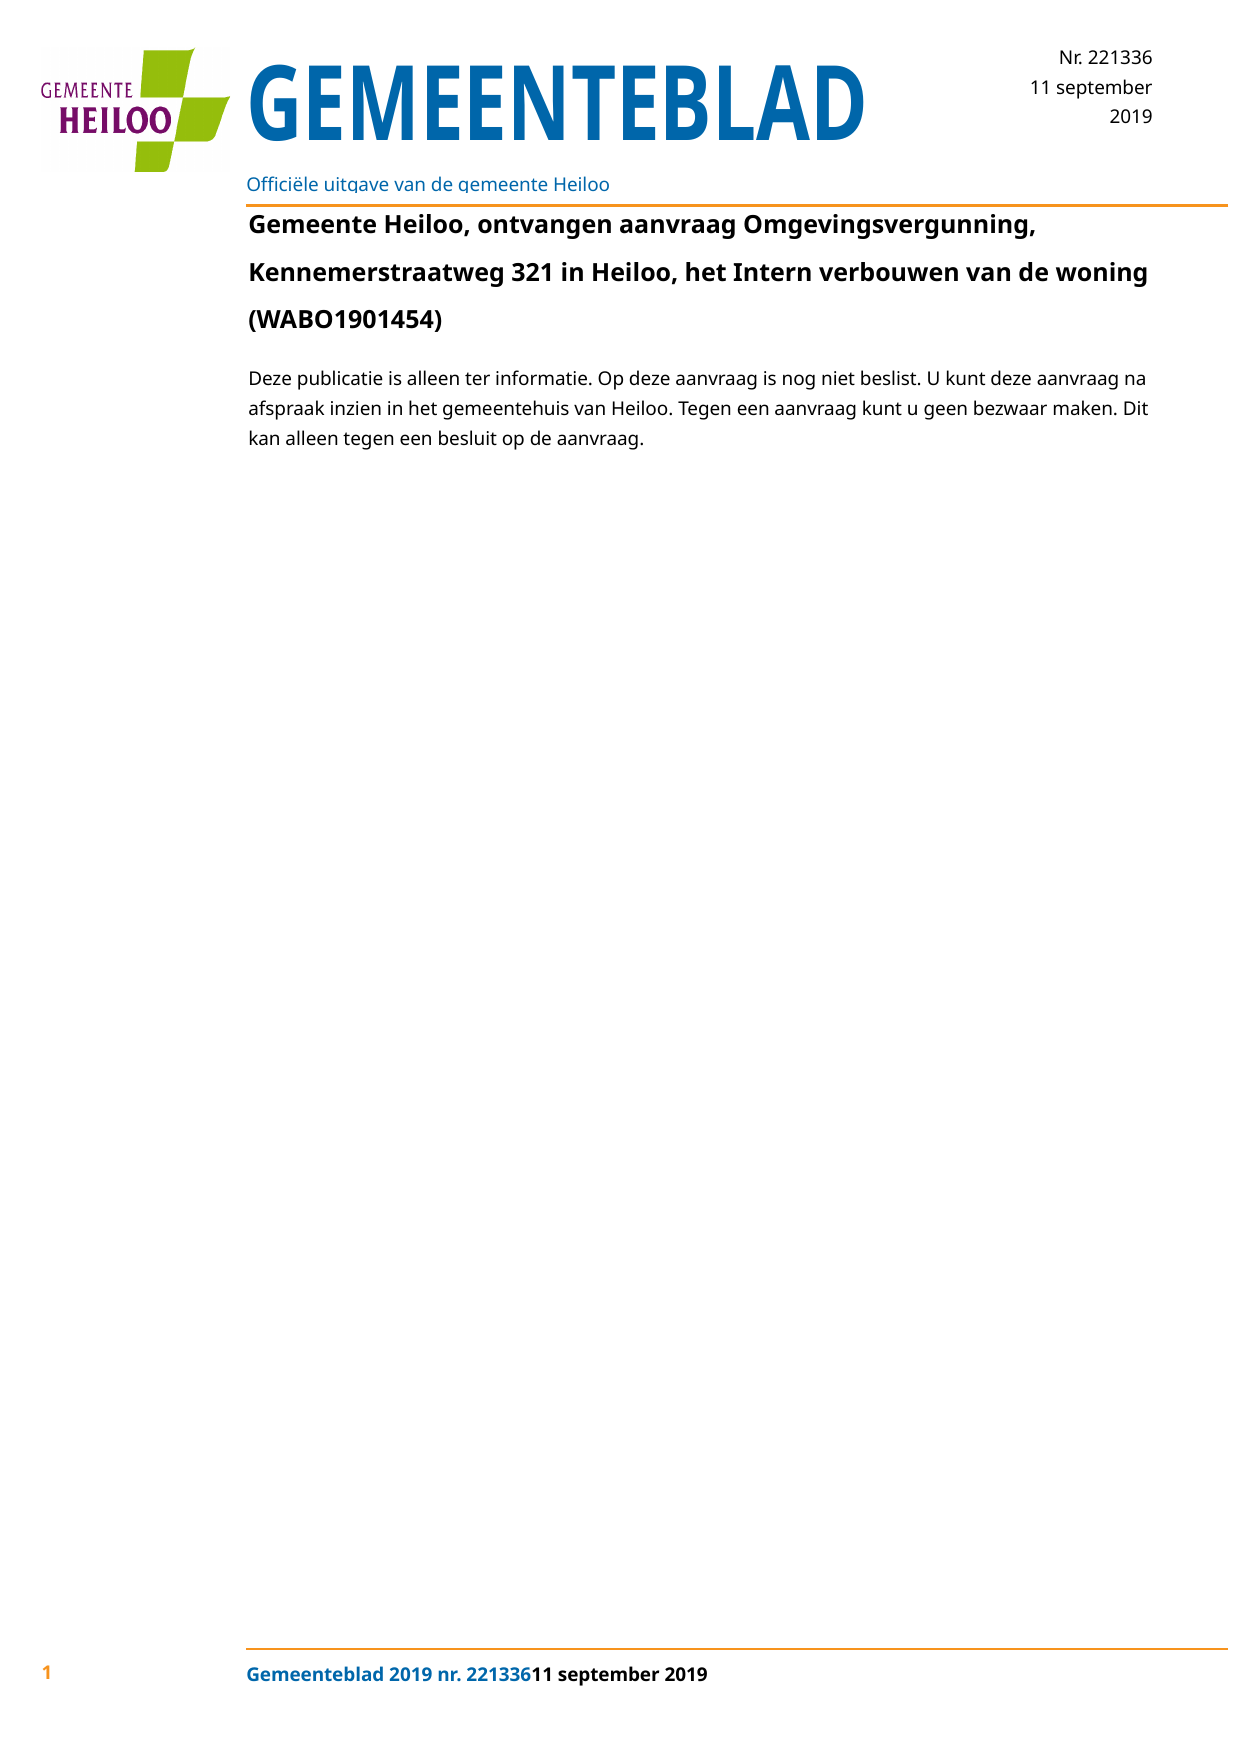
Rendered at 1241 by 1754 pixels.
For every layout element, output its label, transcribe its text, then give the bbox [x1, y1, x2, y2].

text Deze publicatie is alleen ter informatie. Op deze aanvraag is nog niet beslist. U kunt deze aanvraag na afspraak inzien in het gemeentehuis van Heiloo. Tegen een aanvraag kunt u geen bezwaar maken. Dit kan alleen tegen een besluit op de aanvraag. [248, 366, 1152, 450]
text Gemeente Heiloo, ontvangen aanvraag Omgevingsvergunning, Kennemerstraatweg 321 in Heiloo, het Intern verbouwen van de woning (WABO1901454) [248, 207, 1152, 336]
picture [41, 47, 231, 172]
